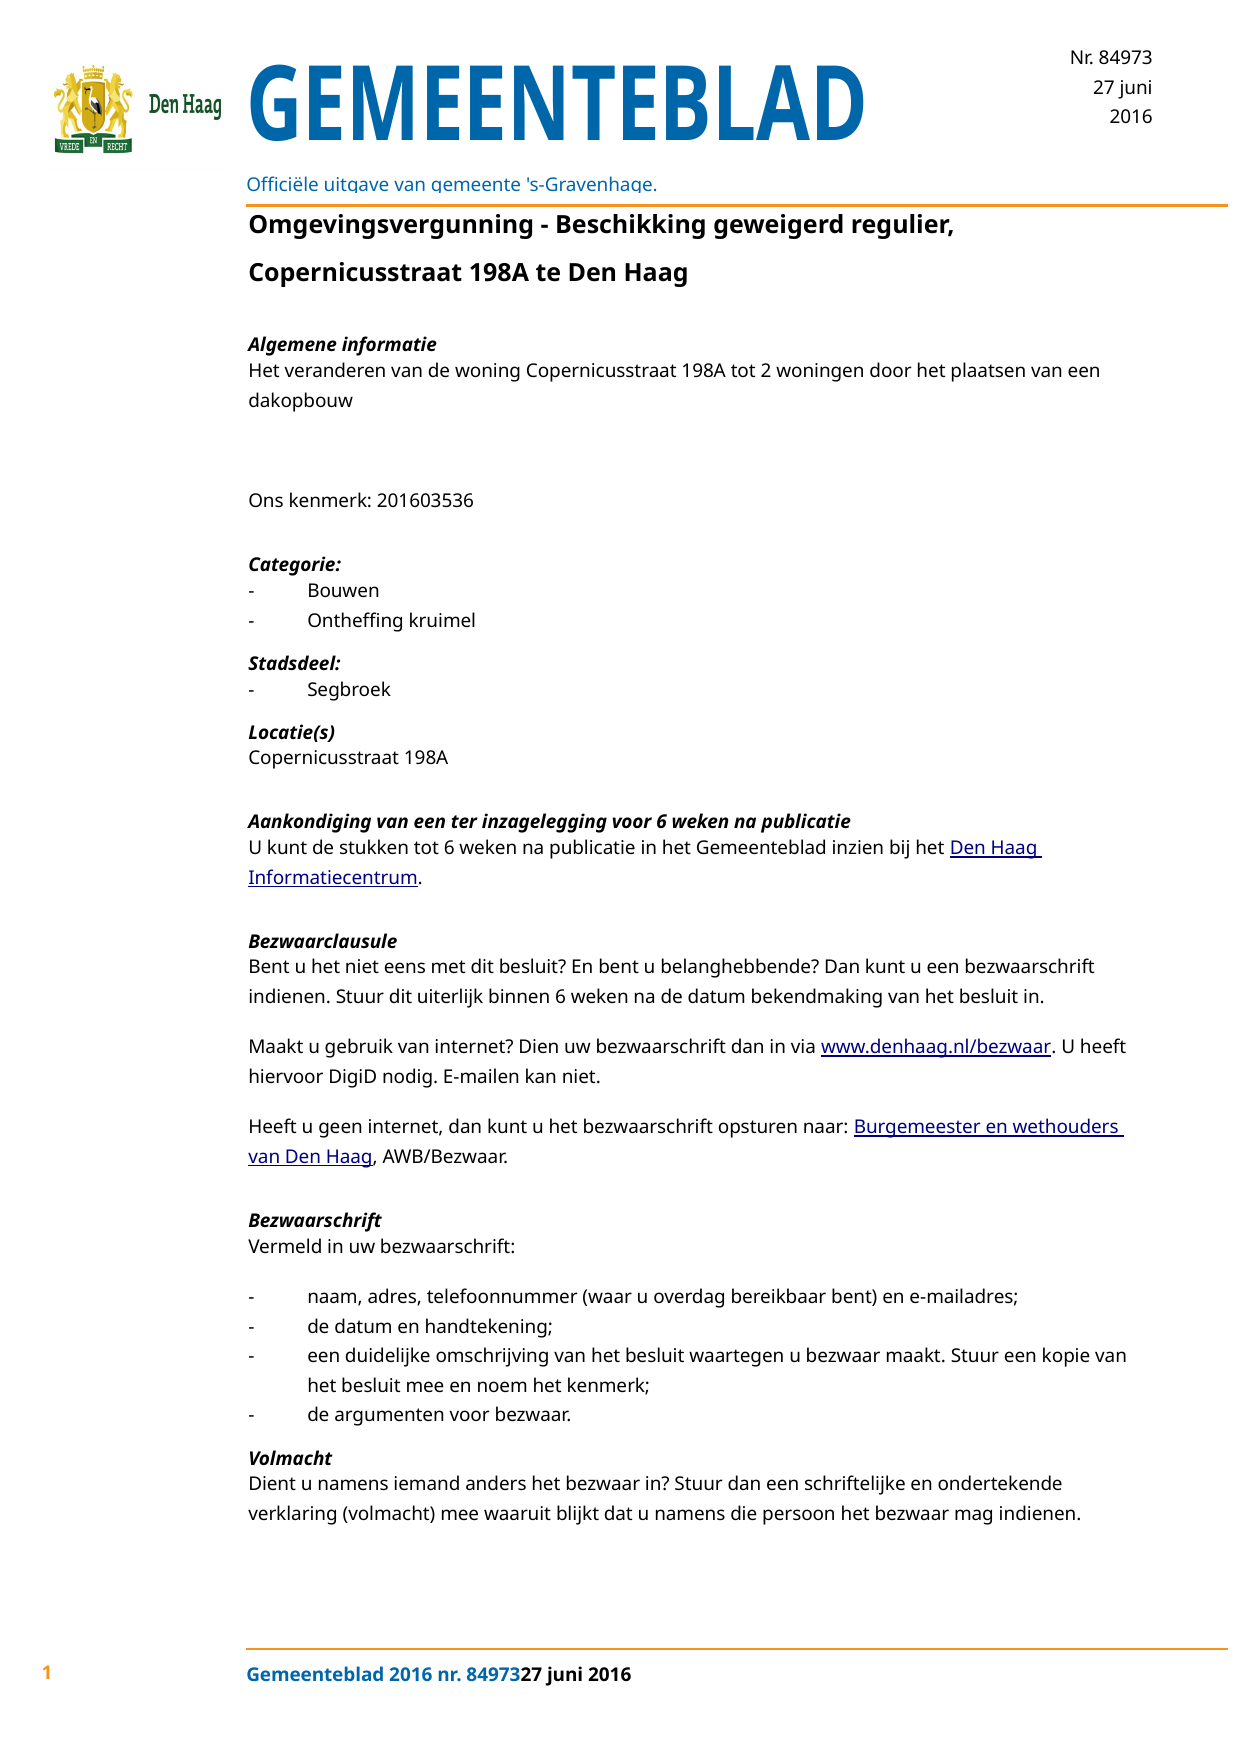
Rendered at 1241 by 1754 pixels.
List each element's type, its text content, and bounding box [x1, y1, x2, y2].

list de argumenten voor bezwaar. [248, 1402, 1152, 1427]
text Locatie(s) [248, 719, 1152, 744]
text U kunt de stukken tot 6 weken na publicatie in het Gemeenteblad inzien bij het Den Haag Informatiecentrum. [248, 834, 1152, 889]
text Bent u het niet eens met dit besluit? En bent u belanghebbende? Dan kunt u een bezwaarschrift indienen. Stuur dit uiterlijk binnen 6 weken na de datum bekendmaking van het besluit in. [248, 953, 1152, 1009]
text Categorie: [248, 552, 1152, 577]
text Maakt u gebruik van internet? Dien uw bezwaarschrift dan in via www.denhaag.nl/bezwaar. U heeft hiervoor DigiD nodig. E-mailen kan niet. [248, 1033, 1152, 1089]
list Bouwen [248, 577, 1152, 603]
text Omgevingsvergunning - Beschikking geweigerd regulier, Copernicusstraat 198A te Den Haag [248, 207, 1152, 288]
picture [41, 47, 231, 172]
text Bezwaarclausule [248, 928, 1152, 953]
text Aankondiging van een ter inzagelegging voor 6 weken na publicatie [248, 808, 1152, 834]
text Dient u namens iemand anders het bezwaar in? Stuur dan een schriftelijke en ondertekende verklaring (volmacht) mee waaruit blijkt dat u namens die persoon het bezwaar mag indienen. [248, 1470, 1152, 1526]
list de datum en handtekening; [248, 1313, 1152, 1338]
text Ons kenmerk: 201603536 [248, 488, 1152, 513]
text Vermeld in uw bezwaarschrift: [248, 1233, 1152, 1258]
text Heeft u geen internet, dan kunt u het bezwaarschrift opsturen naar: Burgemeester en wethouders van Den Haag, AWB/Bezwaar. [248, 1113, 1152, 1169]
text Het veranderen van de woning Copernicusstraat 198A tot 2 woningen door het plaatsen van een dakopbouw [248, 357, 1152, 412]
text Volmacht [248, 1445, 1152, 1470]
list een duidelijke omschrijving van het besluit waartegen u bezwaar maakt. Stuur een kopie van het besluit mee en noem het kenmerk; [248, 1342, 1152, 1398]
text Stadsdeel: [248, 650, 1152, 676]
list naam, adres, telefoonnummer (waar u overdag bereikbaar bent) en e-mailadres; [248, 1283, 1152, 1309]
list Ontheffing kruimel [248, 607, 1152, 633]
text Copernicusstraat 198A [248, 744, 1152, 770]
text Algemene informatie [248, 331, 1152, 357]
text Bezwaarschrift [248, 1207, 1152, 1233]
list Segbroek [248, 676, 1152, 701]
